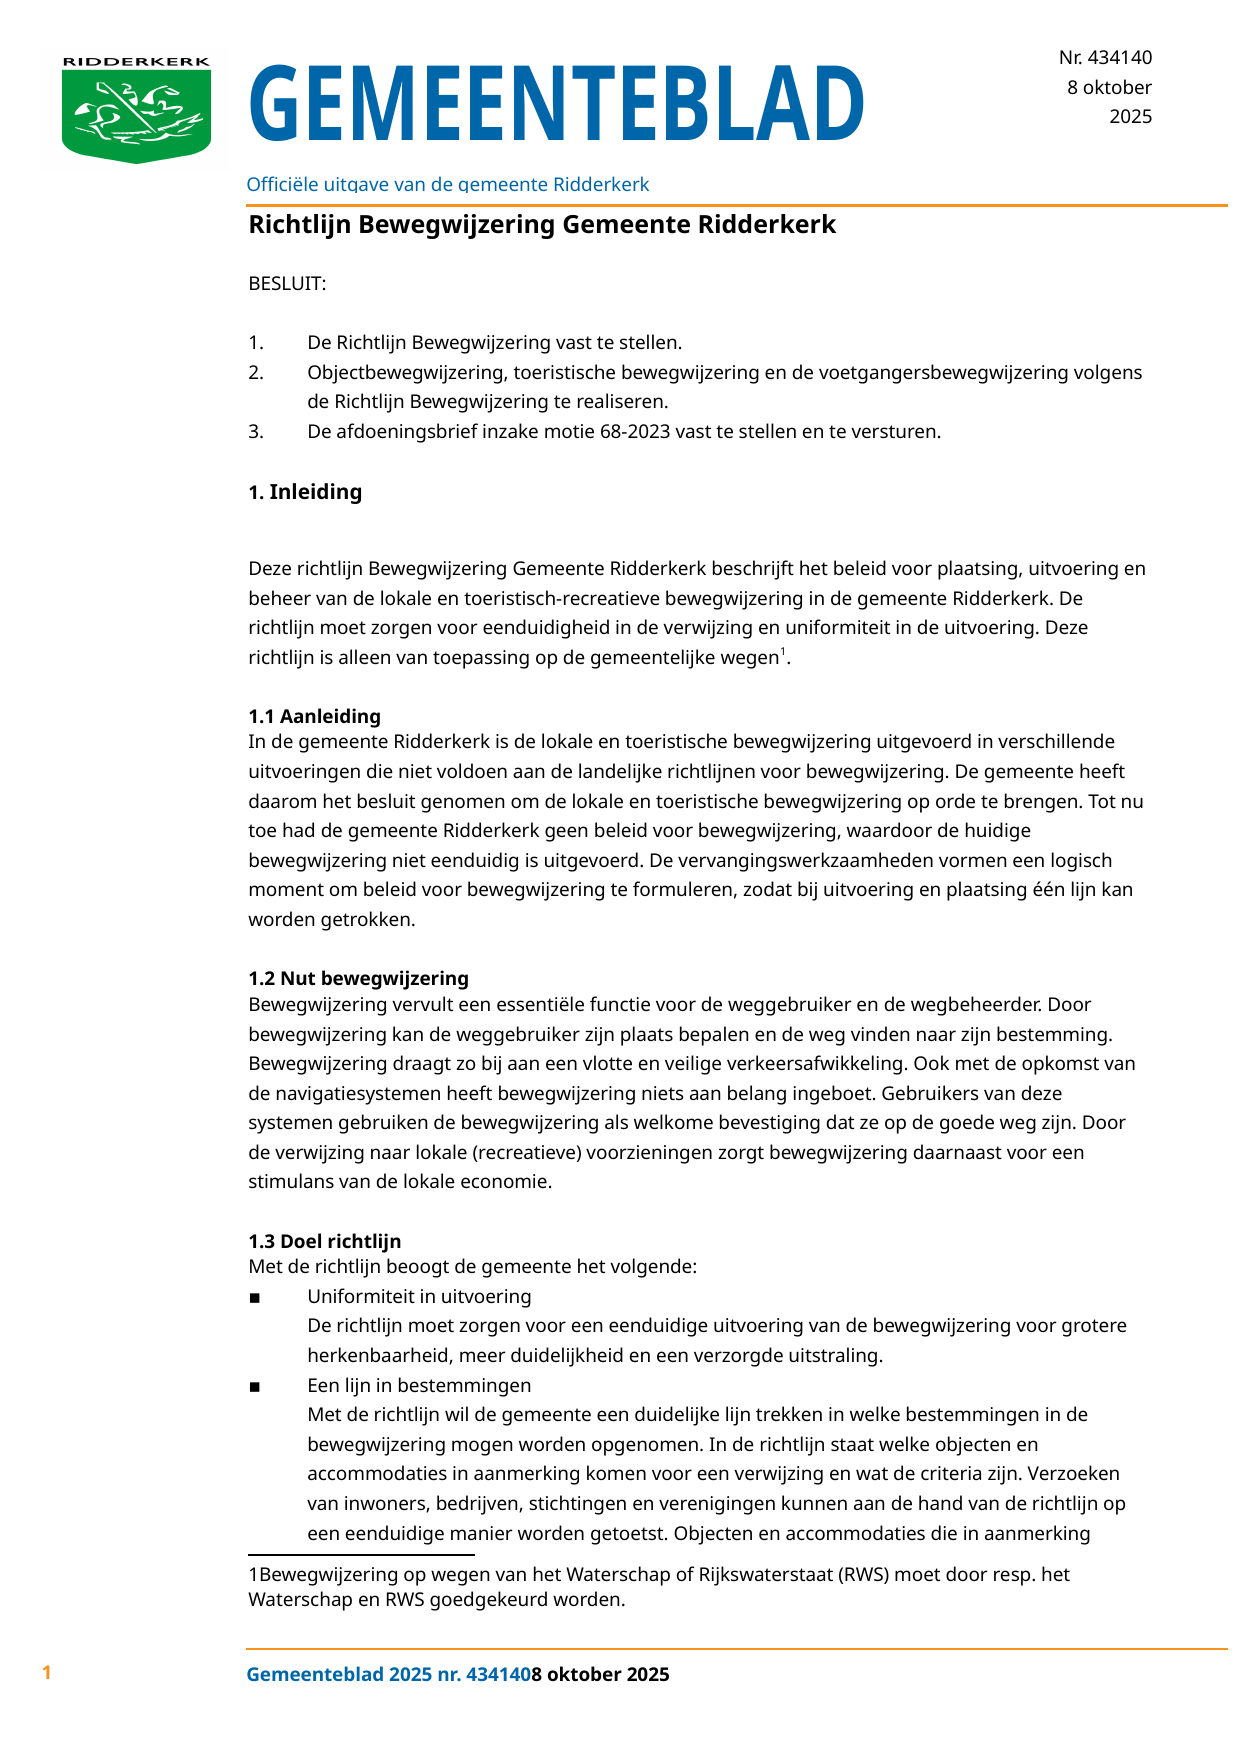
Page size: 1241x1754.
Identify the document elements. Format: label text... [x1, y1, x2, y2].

list Met de richtlijn wil de gemeente een duidelijke lijn trekken in welke bestemmingen in de bewegwijzering mogen worden opgenomen. In de richtlijn staat welke objecten en accommodaties in aanmerking komen voor een verwijzing en wat de criteria zijn. Verzoeken van inwoners, bedrijven, stichtingen en verenigingen kunnen aan de hand van de richtlijn op een eenduidige manier worden getoetst. Objecten en accommodaties die in aanmerking [248, 1401, 1152, 1546]
list Een lijn in bestemmingen [248, 1372, 1152, 1398]
text 1.3 Doel richtlijn [248, 1228, 1152, 1253]
text 1.2 Nut bewegwijzering [248, 965, 1152, 991]
text Bewegwijzering vervult een essentiële functie voor de weggebruiker en de wegbeheerder. Door bewegwijzering kan de weggebruiker zijn plaats bepalen en de weg vinden naar zijn bestemming. Bewegwijzering draagt zo bij aan een vlotte en veilige verkeersafwikkeling. Ook met de opkomst van de navigatiesystemen heeft bewegwijzering niets aan belang ingeboet. Gebruikers van deze systemen gebruiken de bewegwijzering als welkome bevestiging dat ze op de goede weg zijn. Door de verwijzing naar lokale (recreatieve) voorzieningen zorgt bewegwijzering daarnaast voor een stimulans van de lokale economie. [248, 991, 1152, 1194]
list De Richtlijn Bewegwijzering vast te stellen. [248, 329, 1152, 355]
text Richtlijn Bewegwijzering Gemeente Ridderkerk [248, 207, 1152, 241]
text In de gemeente Ridderkerk is de lokale en toeristische bewegwijzering uitgevoerd in verschillende uitvoeringen die niet voldoen aan de landelijke richtlijnen voor bewegwijzering. De gemeente heeft daarom het besluit genomen om de lokale en toeristische bewegwijzering op orde te brengen. Tot nu toe had de gemeente Ridderkerk geen beleid voor bewegwijzering, waardoor de huidige bewegwijzering niet eenduidig is uitgevoerd. De vervangingswerkzaamheden vormen een logisch moment om beleid voor bewegwijzering te formuleren, zodat bij uitvoering en plaatsing één lijn kan worden getrokken. [248, 729, 1152, 932]
text Deze richtlijn Bewegwijzering Gemeente Ridderkerk beschrijft het beleid voor plaatsing, uitvoering en beheer van de lokale en toeristisch-recreatieve bewegwijzering in de gemeente Ridderkerk. De richtlijn moet zorgen voor eenduidigheid in de verwijzing en uniformiteit in de uitvoering. Deze richtlijn is alleen van toepassing op de gemeentelijke wegen. [248, 555, 1152, 669]
text Met de richtlijn beoogt de gemeente het volgende: [248, 1253, 1152, 1279]
text BESLUIT: [248, 270, 1152, 296]
text Bewegwijzering op wegen van het Waterschap of Rijkswaterstaat (RWS) moet door resp. het Waterschap en RWS goedgekeurd worden. [248, 1561, 1152, 1612]
list De afdoeningsbrief inzake motie 68-2023 vast te stellen en te versturen. [248, 418, 1152, 444]
list Objectbewegwijzering, toeristische bewegwijzering en de voetgangersbewegwijzering volgens de Richtlijn Bewegwijzering te realiseren. [248, 359, 1152, 414]
list De richtlijn moet zorgen voor een eenduidige uitvoering van de bewegwijzering voor grotere herkenbaarheid, meer duidelijkheid en een verzorgde uitstraling. [248, 1313, 1152, 1368]
text 1. Inleiding [248, 477, 1152, 506]
list Uniformiteit in uitvoering [248, 1283, 1152, 1309]
text 1.1 Aanleiding [248, 703, 1152, 729]
picture [41, 47, 231, 172]
